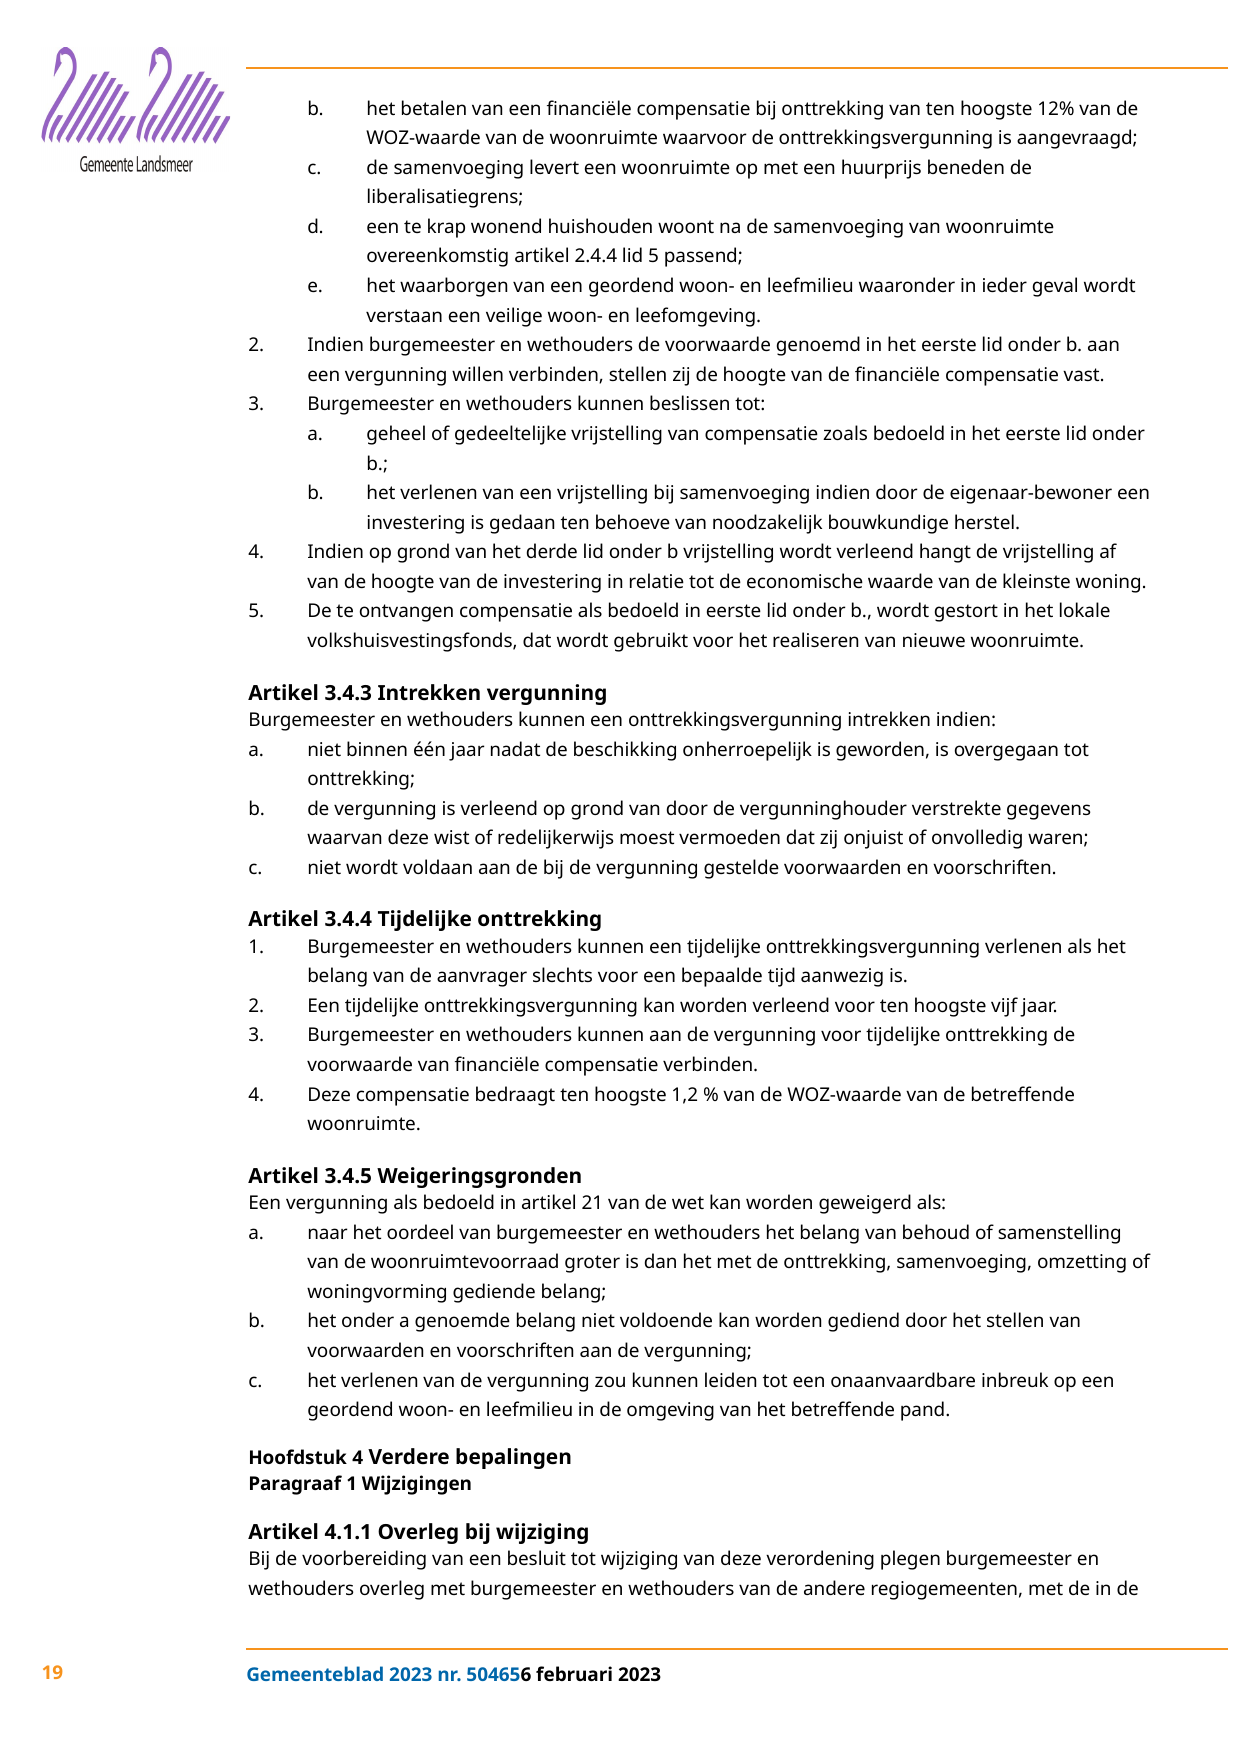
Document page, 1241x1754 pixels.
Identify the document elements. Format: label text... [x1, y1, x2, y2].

picture [41, 47, 231, 172]
list het verlenen van de vergunning zou kunnen leiden tot een onaanvaardbare inbreuk op een geordend woon- en leefmilieu in de omgeving van het betreffende pand. [248, 1367, 1152, 1422]
list Burgemeester en wethouders kunnen beslissen tot: [248, 391, 1152, 416]
list de samenvoeging levert een woonruimte op met een huurprijs beneden de liberalisatiegrens; [307, 154, 1152, 209]
text Artikel 3.4.3 Intrekken vergunning [248, 678, 1152, 706]
list Burgemeester en wethouders kunnen aan de vergunning voor tijdelijke onttrekking de voorwaarde van financiële compensatie verbinden. [248, 1022, 1152, 1077]
list Deze compensatie bedraagt ten hoogste 1,2 % van de WOZ-waarde van de betreffende woonruimte. [248, 1081, 1152, 1136]
text Artikel 3.4.5 Weigeringsgronden [248, 1161, 1152, 1189]
list Indien burgemeester en wethouders de voorwaarde genoemd in het eerste lid onder b. aan een vergunning willen verbinden, stellen zij de hoogte van de financiële compensatie vast. [248, 331, 1152, 387]
text Hoofdstuk 4 Verdere bepalingen [248, 1442, 1152, 1470]
text Burgemeester en wethouders kunnen een onttrekkingsvergunning intrekken indien: [248, 706, 1152, 732]
list geheel of gedeeltelijke vrijstelling van compensatie zoals bedoeld in het eerste lid onder b.; [307, 420, 1152, 476]
list niet binnen één jaar nadat de beschikking onherroepelijk is geworden, is overgegaan tot onttrekking; [248, 736, 1152, 791]
text Paragraaf 1 Wijzigingen [248, 1470, 1152, 1496]
list De te ontvangen compensatie als bedoeld in eerste lid onder b., wordt gestort in het lokale volkshuisvestingsfonds, dat wordt gebruikt voor het realiseren van nieuwe woonruimte. [248, 598, 1152, 653]
text Bij de voorbereiding van een besluit tot wijziging van deze verordening plegen burgemeester en wethouders overleg met burgemeester en wethouders van de andere regiogemeenten, met de in de [248, 1545, 1152, 1601]
list het betalen van een financiële compensatie bij onttrekking van ten hoogste 12% van de WOZ-waarde van de woonruimte waarvoor de onttrekkingsvergunning is aangevraagd; [307, 95, 1152, 150]
text Een vergunning als bedoeld in artikel 21 van de wet kan worden geweigerd als: [248, 1189, 1152, 1215]
list het onder a genoemde belang niet voldoende kan worden gediend door het stellen van voorwaarden en voorschriften aan de vergunning; [248, 1308, 1152, 1363]
list Burgemeester en wethouders kunnen een tijdelijke onttrekkingsvergunning verlenen als het belang van de aanvrager slechts voor een bepaalde tijd aanwezig is. [248, 933, 1152, 988]
text Artikel 3.4.4 Tijdelijke onttrekking [248, 904, 1152, 933]
list het verlenen van een vrijstelling bij samenvoeging indien door de eigenaar-bewoner een investering is gedaan ten behoeve van noodzakelijk bouwkundige herstel. [307, 479, 1152, 535]
list Een tijdelijke onttrekkingsvergunning kan worden verleend voor ten hoogste vijf jaar. [248, 992, 1152, 1018]
text Artikel 4.1.1 Overleg bij wijziging [248, 1517, 1152, 1545]
list de vergunning is verleend op grond van door de vergunninghouder verstrekte gegevens waarvan deze wist of redelijkerwijs moest vermoeden dat zij onjuist of onvolledig waren; [248, 795, 1152, 850]
list Indien op grond van het derde lid onder b vrijstelling wordt verleend hangt de vrijstelling af van de hoogte van de investering in relatie tot de economische waarde van de kleinste woning. [248, 538, 1152, 594]
list een te krap wonend huishouden woont na de samenvoeging van woonruimte overeenkomstig artikel 2.4.4 lid 5 passend; [307, 213, 1152, 268]
list naar het oordeel van burgemeester en wethouders het belang van behoud of samenstelling van de woonruimtevoorraad groter is dan het met de onttrekking, samenvoeging, omzetting of woningvorming gediende belang; [248, 1219, 1152, 1304]
list het waarborgen van een geordend woon- en leefmilieu waaronder in ieder geval wordt verstaan een veilige woon- en leefomgeving. [307, 272, 1152, 328]
list niet wordt voldaan aan de bij de vergunning gestelde voorwaarden en voorschriften. [248, 854, 1152, 880]
